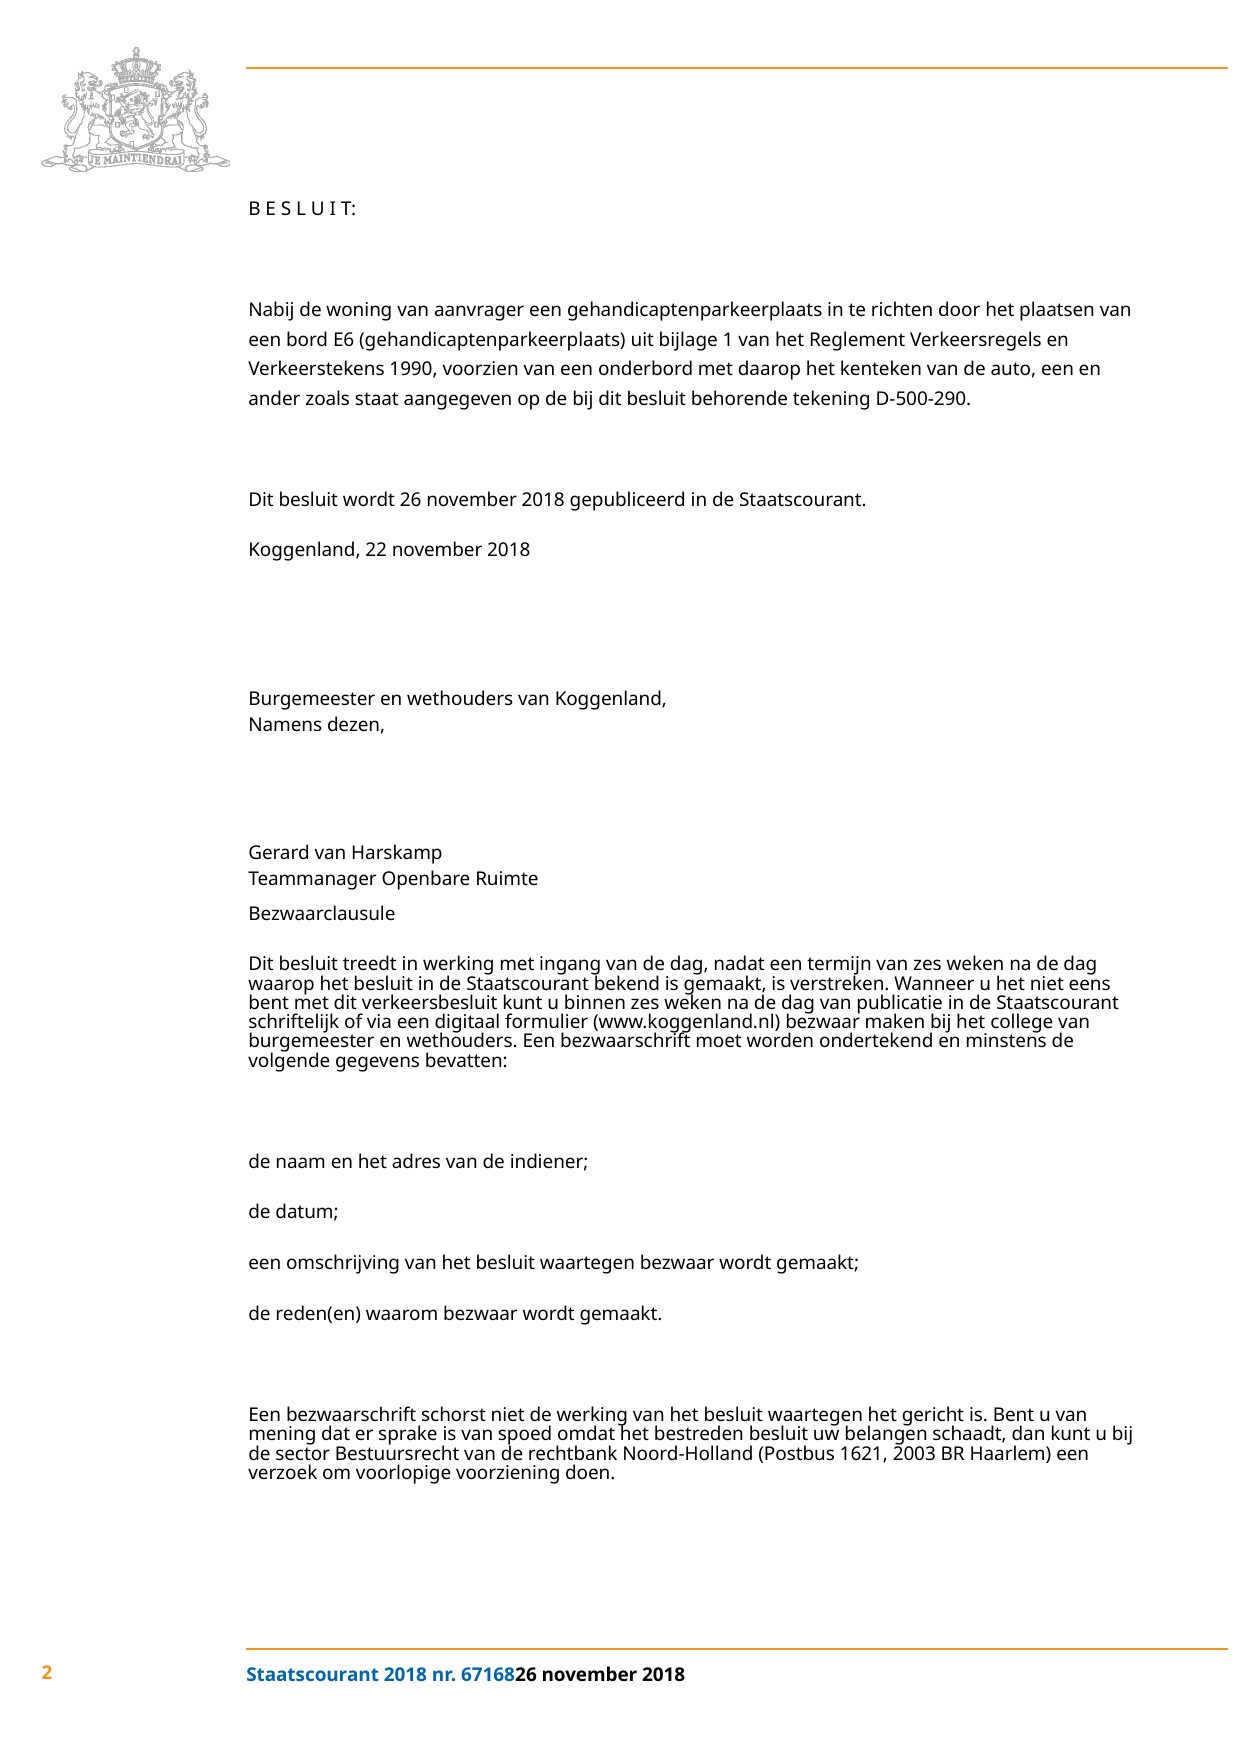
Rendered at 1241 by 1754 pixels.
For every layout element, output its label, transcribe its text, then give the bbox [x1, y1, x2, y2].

text de datum; [248, 1203, 1152, 1223]
text een omschrijving van het besluit waartegen bezwaar wordt gemaakt; [248, 1254, 1152, 1273]
text Bezwaarclausule [248, 904, 1152, 924]
text Teammanager Openbare Ruimte [248, 865, 1152, 891]
text B E S L U I T: [248, 196, 1152, 221]
text de naam en het adres van de indiener; [248, 1153, 1152, 1172]
text Dit besluit wordt 26 november 2018 gepubliceerd in de Staatscourant. [248, 486, 1152, 512]
text Gerard van Harskamp [248, 839, 1152, 865]
text Namens dezen, [248, 711, 1152, 737]
text de reden(en) waarom bezwaar wordt gemaakt. [248, 1305, 1152, 1324]
text Een bezwaarschrift schorst niet de werking van het besluit waartegen het gericht is. Bent u van mening dat er sprake is van spoed omdat het bestreden besluit uw belangen schaadt, dan kunt u bij de sector Bestuursrecht van de rechtbank Noord-Holland (Postbus 1621, 2003 BR Haarlem) een verzoek om voorlopige voorziening doen. [248, 1406, 1152, 1483]
picture [41, 47, 231, 172]
text Nabij de woning van aanvrager een gehandicaptenparkeerplaats in te richten door het plaatsen van een bord E6 (gehandicaptenparkeerplaats) uit bijlage 1 van het Reglement Verkeersregels en Verkeerstekens 1990, voorzien van een onderbord met daarop het kenteken van de auto, een en ander zoals staat aangegeven op de bij dit besluit behorende tekening D-500-290. [248, 296, 1152, 411]
text Koggenland, 22 november 2018 [248, 536, 1152, 562]
text Burgemeester en wethouders van Koggenland, [248, 685, 1152, 711]
text Dit besluit treedt in werking met ingang van de dag, nadat een termijn van zes weken na de dag waarop het besluit in de Staatscourant bekend is gemaakt, is verstreken. Wanneer u het niet eens bent met dit verkeersbesluit kunt u binnen zes weken na de dag van publicatie in de Staatscourant schriftelijk of via een digitaal formulier (www.koggenland.nl) bezwaar maken bij het college van burgemeester en wethouders. Een bezwaarschrift moet worden ondertekend en minstens de volgende gegevens bevatten: [248, 955, 1152, 1071]
